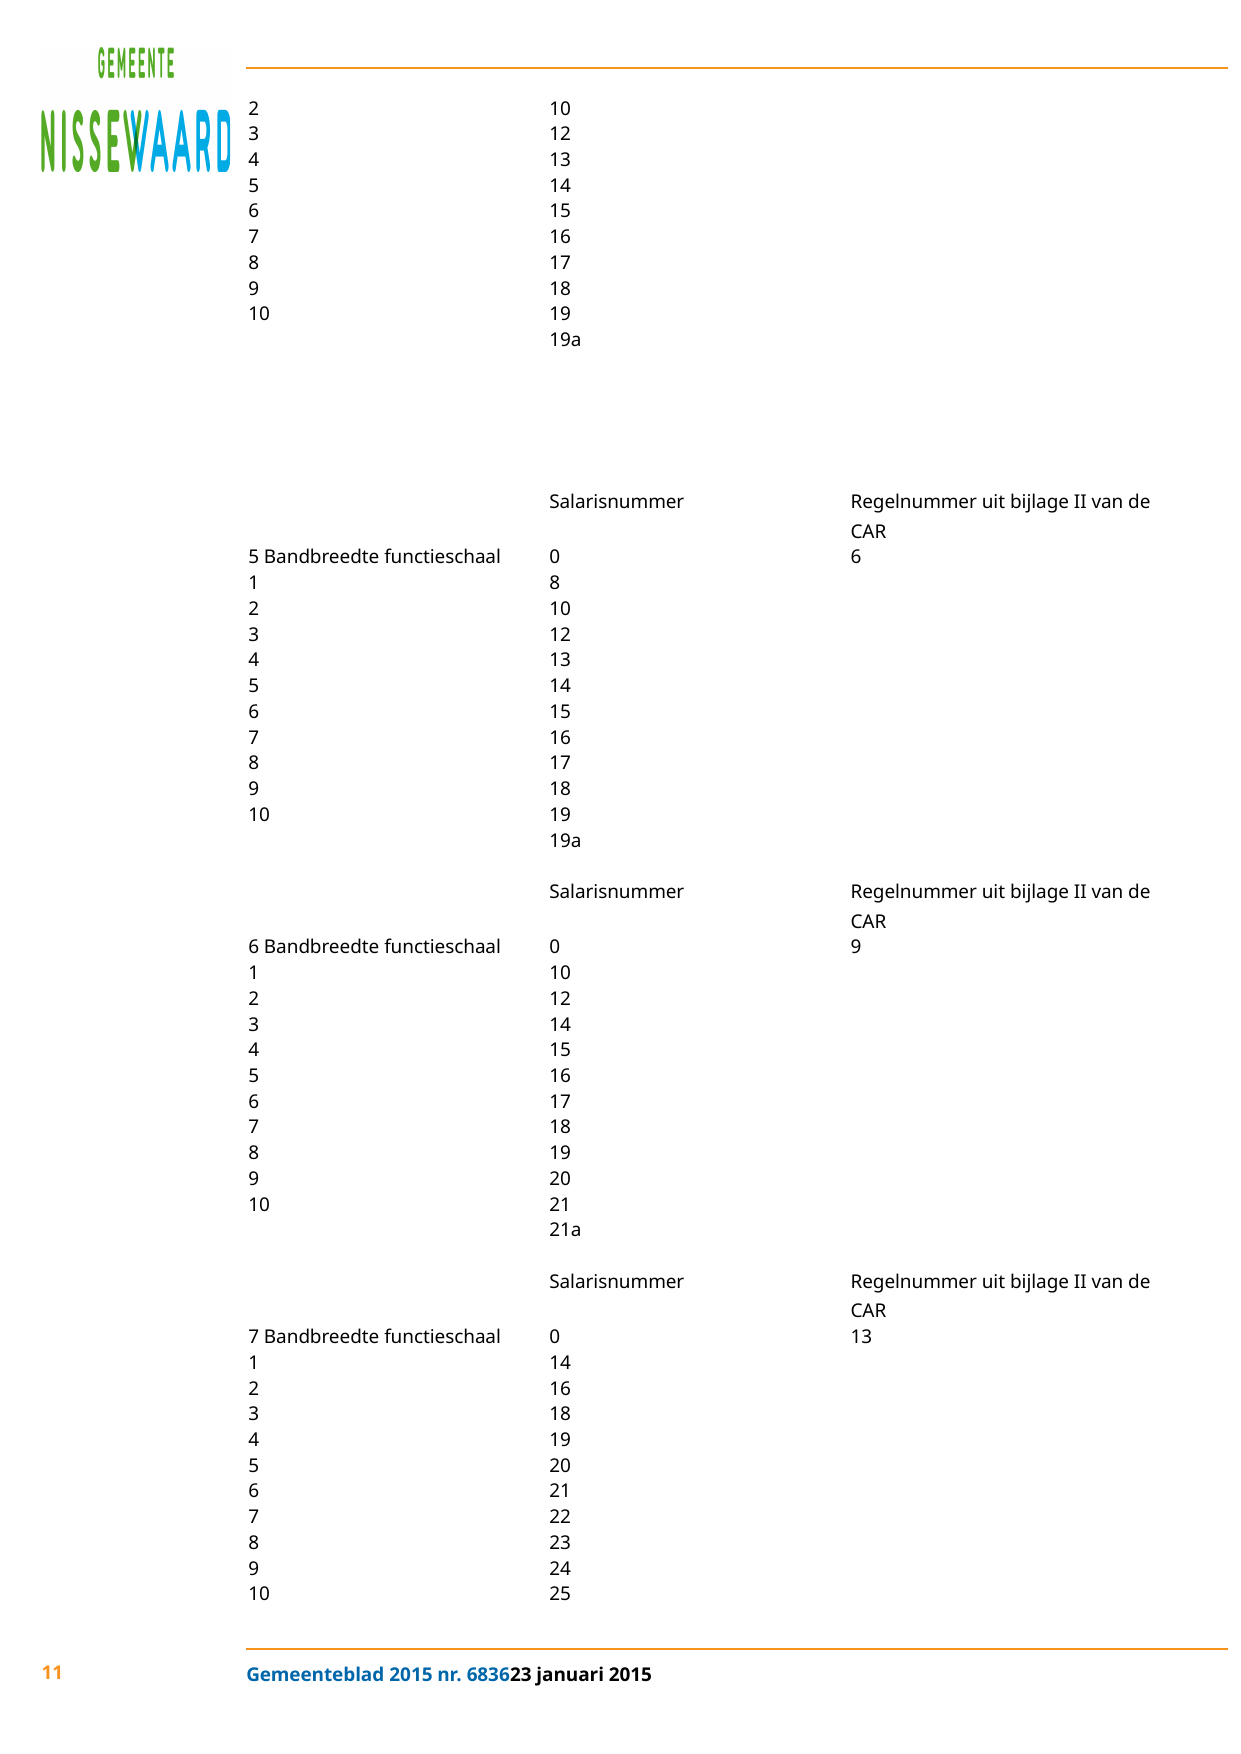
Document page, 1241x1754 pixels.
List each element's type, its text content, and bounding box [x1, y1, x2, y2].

table_cell 5 [248, 673, 549, 698]
table_cell 19 [549, 1426, 850, 1452]
table_cell 12 [549, 121, 850, 146]
table_cell 2 [248, 595, 549, 621]
table_cell 21 [549, 1191, 850, 1217]
table_cell 1 [248, 959, 549, 985]
table_cell [248, 1242, 549, 1268]
table_cell 5 [248, 1062, 549, 1088]
table_cell 10 [549, 95, 850, 121]
table_cell [850, 352, 1152, 378]
table_cell 19a [549, 827, 850, 852]
table_cell 16 [549, 724, 850, 749]
table_header Salarisnummer [549, 489, 850, 544]
table_cell 4 [248, 1426, 549, 1452]
table_cell 16 [549, 1062, 850, 1088]
table_cell 8 [248, 1139, 549, 1165]
table_cell 19 [549, 301, 850, 326]
table_cell [248, 827, 549, 852]
table_cell 16 [549, 224, 850, 249]
table_cell [248, 853, 549, 878]
table_cell 17 [549, 1088, 850, 1114]
table_cell 6 [248, 1088, 549, 1114]
table_cell 7 [248, 724, 549, 749]
table_cell Regelnummer uit bijlage II van de CAR [850, 878, 1152, 933]
table_cell 7 [248, 1114, 549, 1139]
table_cell Regelnummer uit bijlage II van de CAR [850, 1268, 1152, 1323]
table_cell 1 [248, 1349, 549, 1375]
table_cell [248, 1268, 549, 1323]
table_cell 20 [549, 1452, 850, 1478]
table_cell 14 [549, 1011, 850, 1036]
table_cell 21a [549, 1217, 850, 1242]
table_cell 18 [549, 1401, 850, 1426]
table_cell 18 [549, 1114, 850, 1139]
table_cell 4 [248, 647, 549, 672]
table_cell 6 Bandbreedte functieschaal [248, 934, 549, 959]
table_cell 15 [549, 1036, 850, 1062]
table_header [248, 489, 549, 544]
table_cell 5 [248, 1452, 549, 1478]
table_cell 9 [248, 1165, 549, 1191]
table_cell [248, 878, 549, 933]
table_cell 22 [549, 1504, 850, 1529]
table_cell 16 [549, 1375, 850, 1401]
table_cell 8 [549, 570, 850, 595]
table_cell [549, 853, 850, 878]
table_cell Salarisnummer [549, 878, 850, 933]
table_cell 8 [248, 249, 549, 275]
table_cell 0 [549, 1323, 850, 1349]
picture [154, 157, 165, 172]
table_cell 7 [248, 224, 549, 249]
table_cell 10 [248, 1191, 549, 1217]
table_cell 2 [248, 985, 549, 1011]
table_cell 10 [549, 595, 850, 621]
table_header Regelnummer uit bijlage II van de CAR [850, 489, 1152, 544]
table_cell 14 [549, 673, 850, 698]
table_cell 18 [549, 775, 850, 801]
table_cell 13 [549, 647, 850, 672]
table_cell Salarisnummer [549, 1268, 850, 1323]
table_cell 10 [248, 1581, 549, 1606]
table_cell 4 [248, 1036, 549, 1062]
table_cell 0 [549, 934, 850, 959]
table_cell 2 [248, 95, 549, 121]
table_cell 14 [549, 172, 850, 198]
table_cell 19 [549, 1139, 850, 1165]
table_cell 21 [549, 1478, 850, 1503]
table_cell 8 [248, 1529, 549, 1555]
table_cell 3 [248, 621, 549, 647]
table_cell 9 [850, 934, 1152, 959]
picture [200, 151, 206, 172]
table_cell 12 [549, 621, 850, 647]
table_cell 19a [549, 326, 850, 352]
table_cell 6 [248, 1478, 549, 1503]
table_cell 10 [549, 959, 850, 985]
table_cell 9 [248, 1555, 549, 1581]
table_cell 15 [549, 198, 850, 223]
table_cell 3 [248, 121, 549, 146]
table_cell 18 [549, 275, 850, 301]
table_cell 7 [248, 1504, 549, 1529]
picture [176, 157, 187, 172]
table_cell 6 [248, 198, 549, 223]
table_cell 1 [248, 570, 549, 595]
table_cell 3 [248, 1011, 549, 1036]
table_cell 9 [248, 775, 549, 801]
table_cell 17 [549, 249, 850, 275]
table_cell [850, 1242, 1152, 1268]
table_cell 13 [850, 1323, 1152, 1349]
table_cell 10 [248, 801, 549, 827]
table_cell 0 [549, 544, 850, 569]
table_cell 2 [248, 1375, 549, 1401]
table_cell 15 [549, 698, 850, 724]
picture [222, 122, 227, 160]
table_cell 9 [248, 275, 549, 301]
table_cell [248, 1217, 549, 1242]
picture [41, 47, 231, 172]
table_cell [248, 352, 549, 378]
table_cell 25 [549, 1581, 850, 1606]
table_cell 19 [549, 801, 850, 827]
table_cell 5 [248, 172, 549, 198]
table_cell 14 [549, 1349, 850, 1375]
table_cell 4 [248, 146, 549, 172]
table_cell 17 [549, 750, 850, 775]
table_cell 7 Bandbreedte functieschaal [248, 1323, 549, 1349]
table_cell 3 [248, 1401, 549, 1426]
table_cell [850, 853, 1152, 878]
table_cell [549, 1242, 850, 1268]
table_cell 8 [248, 750, 549, 775]
table_cell 5 Bandbreedte functieschaal [248, 544, 549, 569]
table_cell [549, 352, 850, 378]
table_cell 12 [549, 985, 850, 1011]
table_cell 20 [549, 1165, 850, 1191]
table_cell 6 [248, 698, 549, 724]
table_cell 6 [850, 544, 1152, 569]
table_cell 24 [549, 1555, 850, 1581]
table_cell 13 [549, 146, 850, 172]
picture [201, 122, 206, 138]
table_cell 23 [549, 1529, 850, 1555]
table_cell 10 [248, 301, 549, 326]
table_cell [248, 326, 549, 352]
